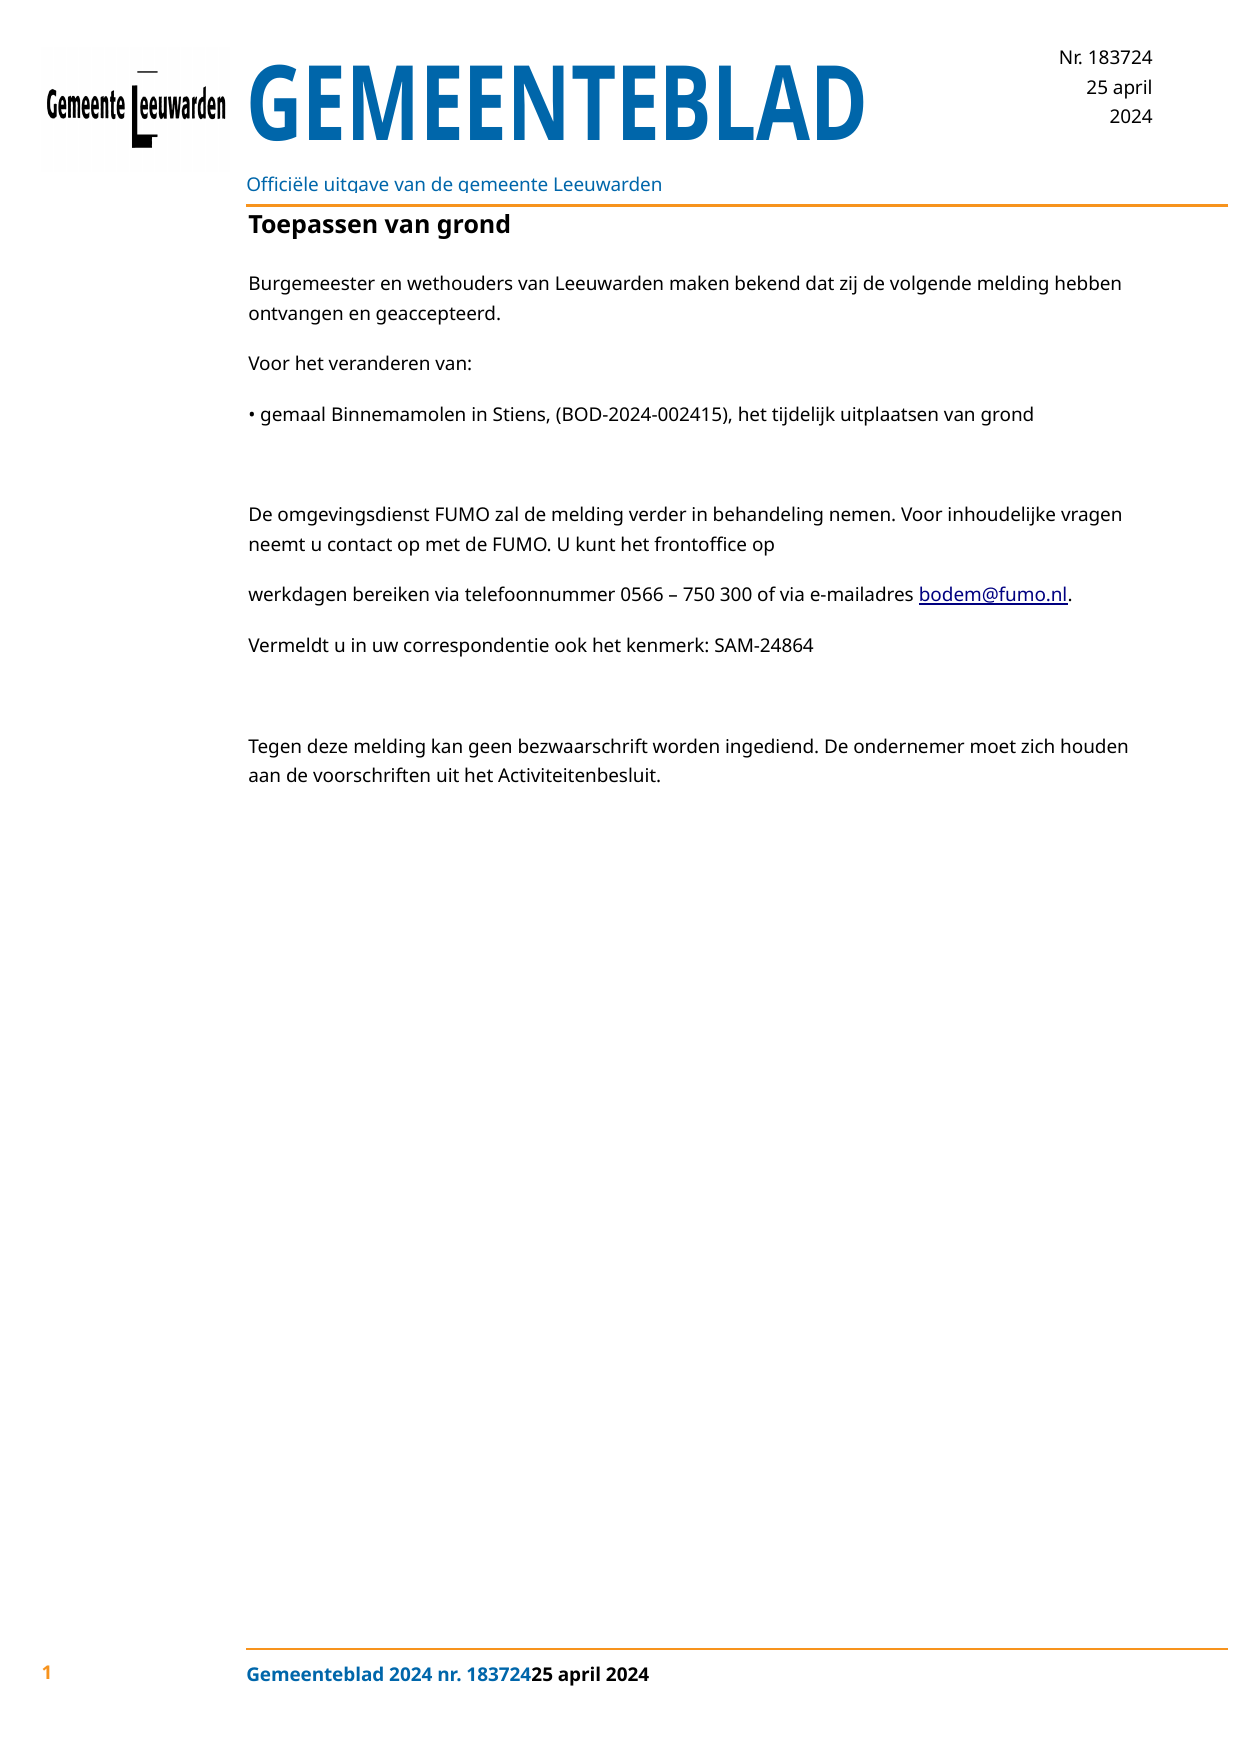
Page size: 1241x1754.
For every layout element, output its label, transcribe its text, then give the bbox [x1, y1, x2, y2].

picture [41, 47, 231, 172]
text • gemaal Binnemamolen in Stiens, (BOD-2024-002415), het tijdelijk uitplaatsen van grond [248, 401, 1152, 426]
text De omgevingsdienst FUMO zal de melding verder in behandeling nemen. Voor inhoudelijke vragen neemt u contact op met de FUMO. U kunt het frontoffice op [248, 502, 1152, 557]
text Burgemeester en wethouders van Leeuwarden maken bekend dat zij de volgende melding hebben ontvangen en geaccepteerd. [248, 270, 1152, 326]
text Voor het veranderen van: [248, 350, 1152, 376]
text Tegen deze melding kan geen bezwaarschrift worden ingediend. De ondernemer moet zich houden aan de voorschriften uit het Activiteitenbesluit. [248, 733, 1152, 788]
text Toepassen van grond [248, 207, 1152, 241]
text werkdagen bereiken via telefoonnummer 0566 – 750 300 of via e-mailadres bodem@fumo.nl. [248, 582, 1152, 607]
text Vermeldt u in uw correspondentie ook het kenmerk: SAM-24864 [248, 632, 1152, 658]
